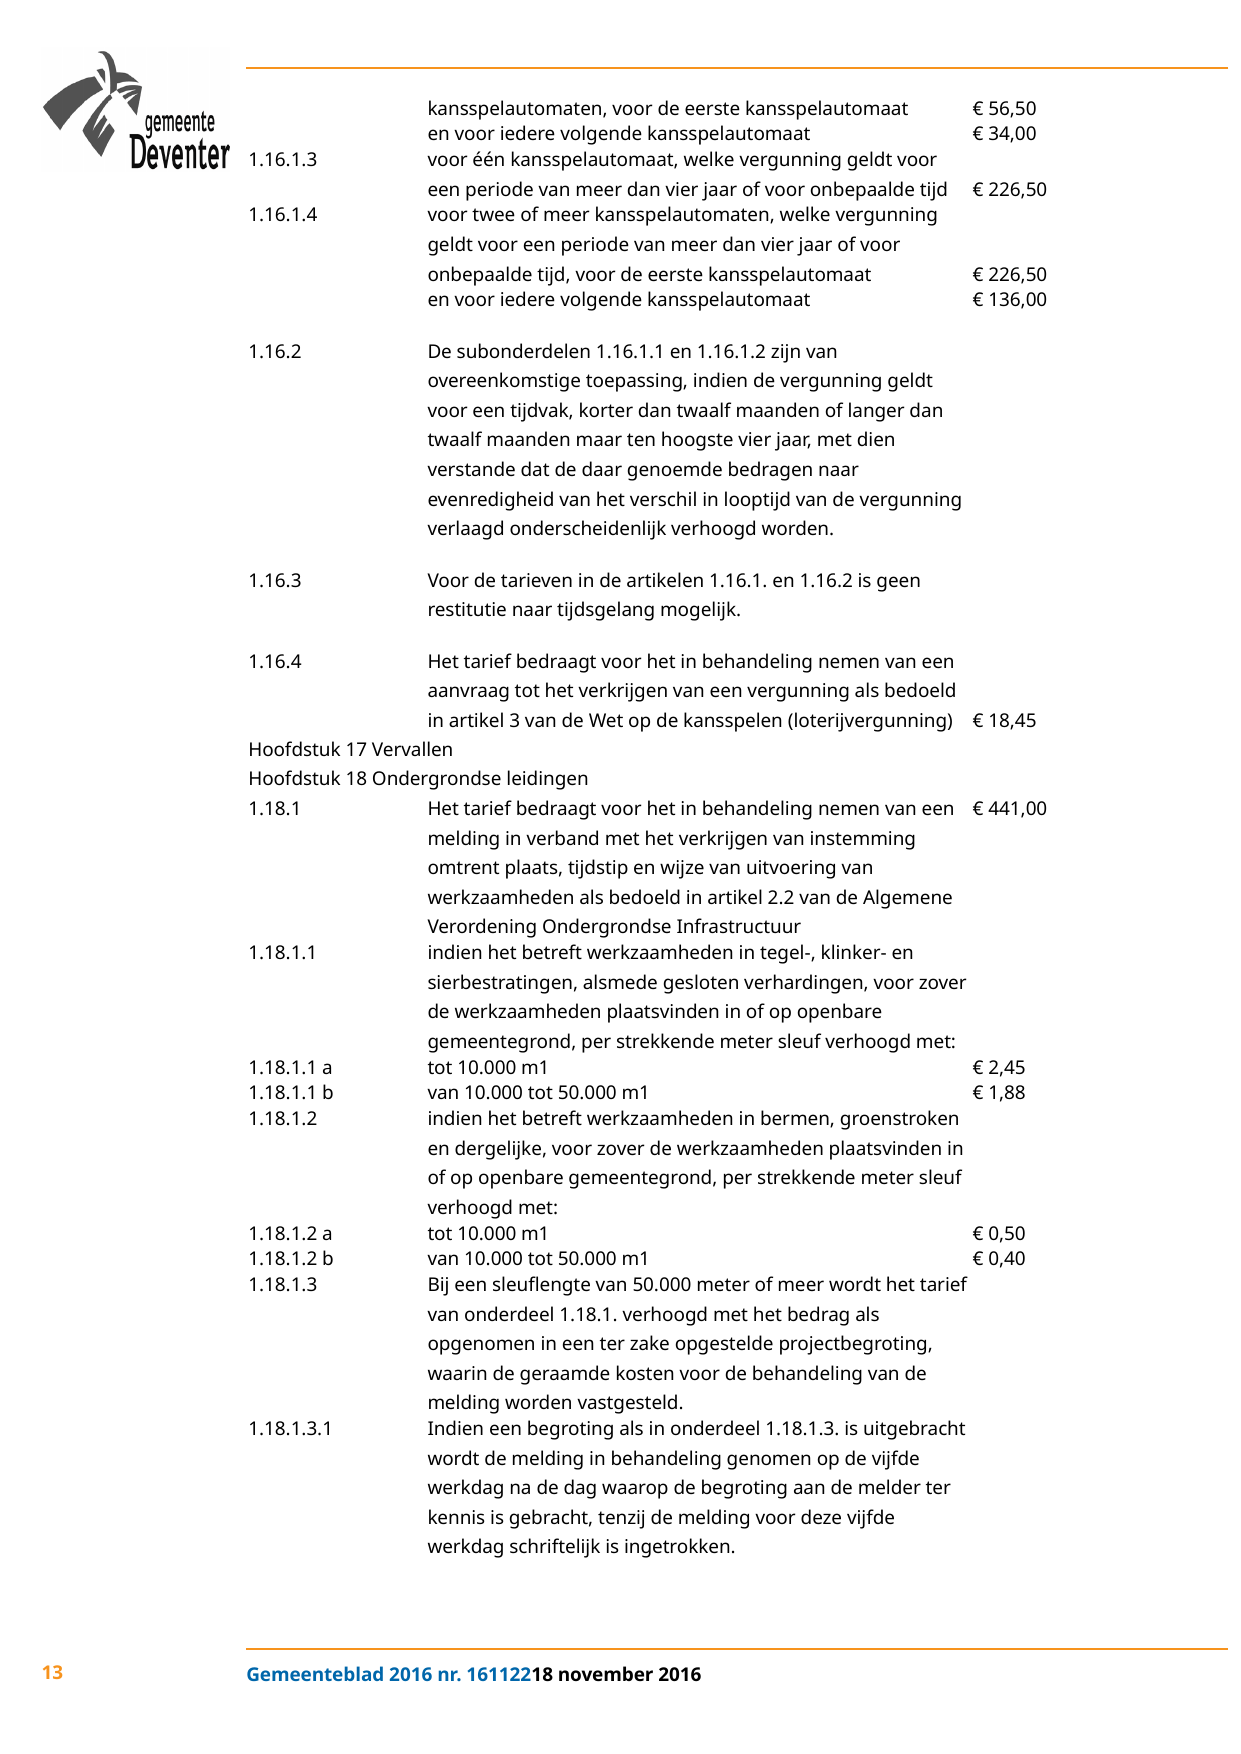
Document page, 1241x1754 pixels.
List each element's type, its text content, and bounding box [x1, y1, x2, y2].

table_cell [973, 1271, 1152, 1415]
table_cell 1.16.2 [248, 338, 427, 541]
table_cell tot 10.000 m1 [427, 1054, 972, 1079]
table_cell € 18,45 [973, 648, 1152, 733]
table_cell 1.18.1.1 b [248, 1080, 427, 1105]
table_cell 1.18.1.2 a [248, 1220, 427, 1246]
table_cell Het tarief bedraagt voor het in behandeling nemen van een aanvraag tot het verkrijgen van een vergunning als bedoeld in artikel 3 van de Wet op de kansspelen (loterijvergunning) [427, 648, 972, 733]
table_cell van 10.000 tot 50.000 m1 [427, 1080, 972, 1105]
table_cell 1.16.3 [248, 567, 427, 622]
table_cell [973, 312, 1152, 338]
table_header 1.18.1 [248, 795, 427, 939]
table_cell [973, 622, 1152, 648]
table_cell 1.18.1.1 a [248, 1054, 427, 1079]
table_cell € 226,50 [973, 202, 1152, 286]
table_cell en voor iedere volgende kansspelautomaat [427, 121, 972, 146]
table_cell voor twee of meer kansspelautomaten, welke vergunning geldt voor een periode van meer dan vier jaar of voor onbepaalde tijd, voor de eerste kansspelautomaat [427, 202, 972, 286]
table_cell € 136,00 [973, 286, 1152, 312]
text Hoofdstuk 18 Ondergrondse leidingen [248, 766, 1152, 791]
table_cell [973, 1415, 1152, 1589]
table_cell indien het betreft werkzaamheden in bermen, groenstroken en dergelijke, voor zover de werkzaamheden plaatsvinden in of op openbare gemeentegrond, per strekkende meter sleuf verhoogd met: [427, 1105, 972, 1220]
table_cell Bij een sleuflengte van 50.000 meter of meer wordt het tarief van onderdeel 1.18.1. verhoogd met het bedrag als opgenomen in een ter zake opgestelde projectbegroting, waarin de geraamde kosten voor de behandeling van de melding worden vastgesteld. [427, 1271, 972, 1415]
table_cell € 34,00 [973, 121, 1152, 146]
table_cell 1.18.1.2 b [248, 1246, 427, 1271]
table_cell en voor iedere volgende kansspelautomaat [427, 286, 972, 312]
picture [41, 47, 231, 172]
table_header Het tarief bedraagt voor het in behandeling nemen van een melding in verband met het verkrijgen van instemming omtrent plaats, tijdstip en wijze van uitvoering van werkzaamheden als bedoeld in artikel 2.2 van de Algemene Verordening Ondergrondse Infrastructuur [427, 795, 972, 939]
table_cell € 226,50 [973, 146, 1152, 202]
table_cell € 2,45 [973, 1054, 1152, 1079]
table_cell [427, 541, 972, 567]
table_cell [973, 567, 1152, 622]
table_cell [973, 1105, 1152, 1220]
table_cell € 0,40 [973, 1246, 1152, 1271]
table_cell indien het betreft werkzaamheden in tegel-, klinker- en sierbestratingen, alsmede gesloten verhardingen, voor zover de werkzaamheden plaatsvinden in of op openbare gemeentegrond, per strekkende meter sleuf verhoogd met: [427, 939, 972, 1054]
table_cell [427, 312, 972, 338]
table_cell [973, 338, 1152, 541]
table_cell € 0,50 [973, 1220, 1152, 1246]
table_cell [248, 95, 427, 121]
table_cell 1.16.1.4 [248, 202, 427, 286]
table_cell [248, 121, 427, 146]
table_cell 1.18.1.2 [248, 1105, 427, 1220]
table_cell [973, 939, 1152, 1054]
table_cell [248, 286, 427, 312]
table_cell Indien een begroting als in onderdeel 1.18.1.3. is uitgebracht wordt de melding in behandeling genomen op de vijfde werkdag na de dag waarop de begroting aan de melder ter kennis is gebracht, tenzij de melding voor deze vijfde werkdag schriftelijk is ingetrokken. [427, 1415, 972, 1589]
table_cell € 56,50 [973, 95, 1152, 121]
table_cell [427, 622, 972, 648]
table_cell tot 10.000 m1 [427, 1220, 972, 1246]
table_cell De subonderdelen 1.16.1.1 en 1.16.1.2 zijn van overeenkomstige toepassing, indien de vergunning geldt voor een tijdvak, korter dan twaalf maanden of langer dan twaalf maanden maar ten hoogste vier jaar, met dien verstande dat de daar genoemde bedragen naar evenredigheid van het verschil in looptijd van de vergunning verlaagd onderscheidenlijk verhoogd worden. [427, 338, 972, 541]
table_cell [248, 312, 427, 338]
table_cell van 10.000 tot 50.000 m1 [427, 1246, 972, 1271]
table_header € 441,00 [973, 795, 1152, 939]
table_cell voor één kansspelautomaat, welke vergunning geldt voor een periode van meer dan vier jaar of voor onbepaalde tijd [427, 146, 972, 202]
table_cell 1.16.4 [248, 648, 427, 733]
table_cell [248, 622, 427, 648]
table_cell [248, 541, 427, 567]
table_cell Voor de tarieven in de artikelen 1.16.1. en 1.16.2 is geen restitutie naar tijdsgelang mogelijk. [427, 567, 972, 622]
table_cell 1.18.1.1 [248, 939, 427, 1054]
table_cell kansspelautomaten, voor de eerste kansspelautomaat [427, 95, 972, 121]
table_cell € 1,88 [973, 1080, 1152, 1105]
table_cell 1.16.1.3 [248, 146, 427, 202]
table_cell 1.18.1.3.1 [248, 1415, 427, 1589]
table_cell [973, 541, 1152, 567]
table_cell 1.18.1.3 [248, 1271, 427, 1415]
text Hoofdstuk 17 Vervallen [248, 736, 1152, 762]
